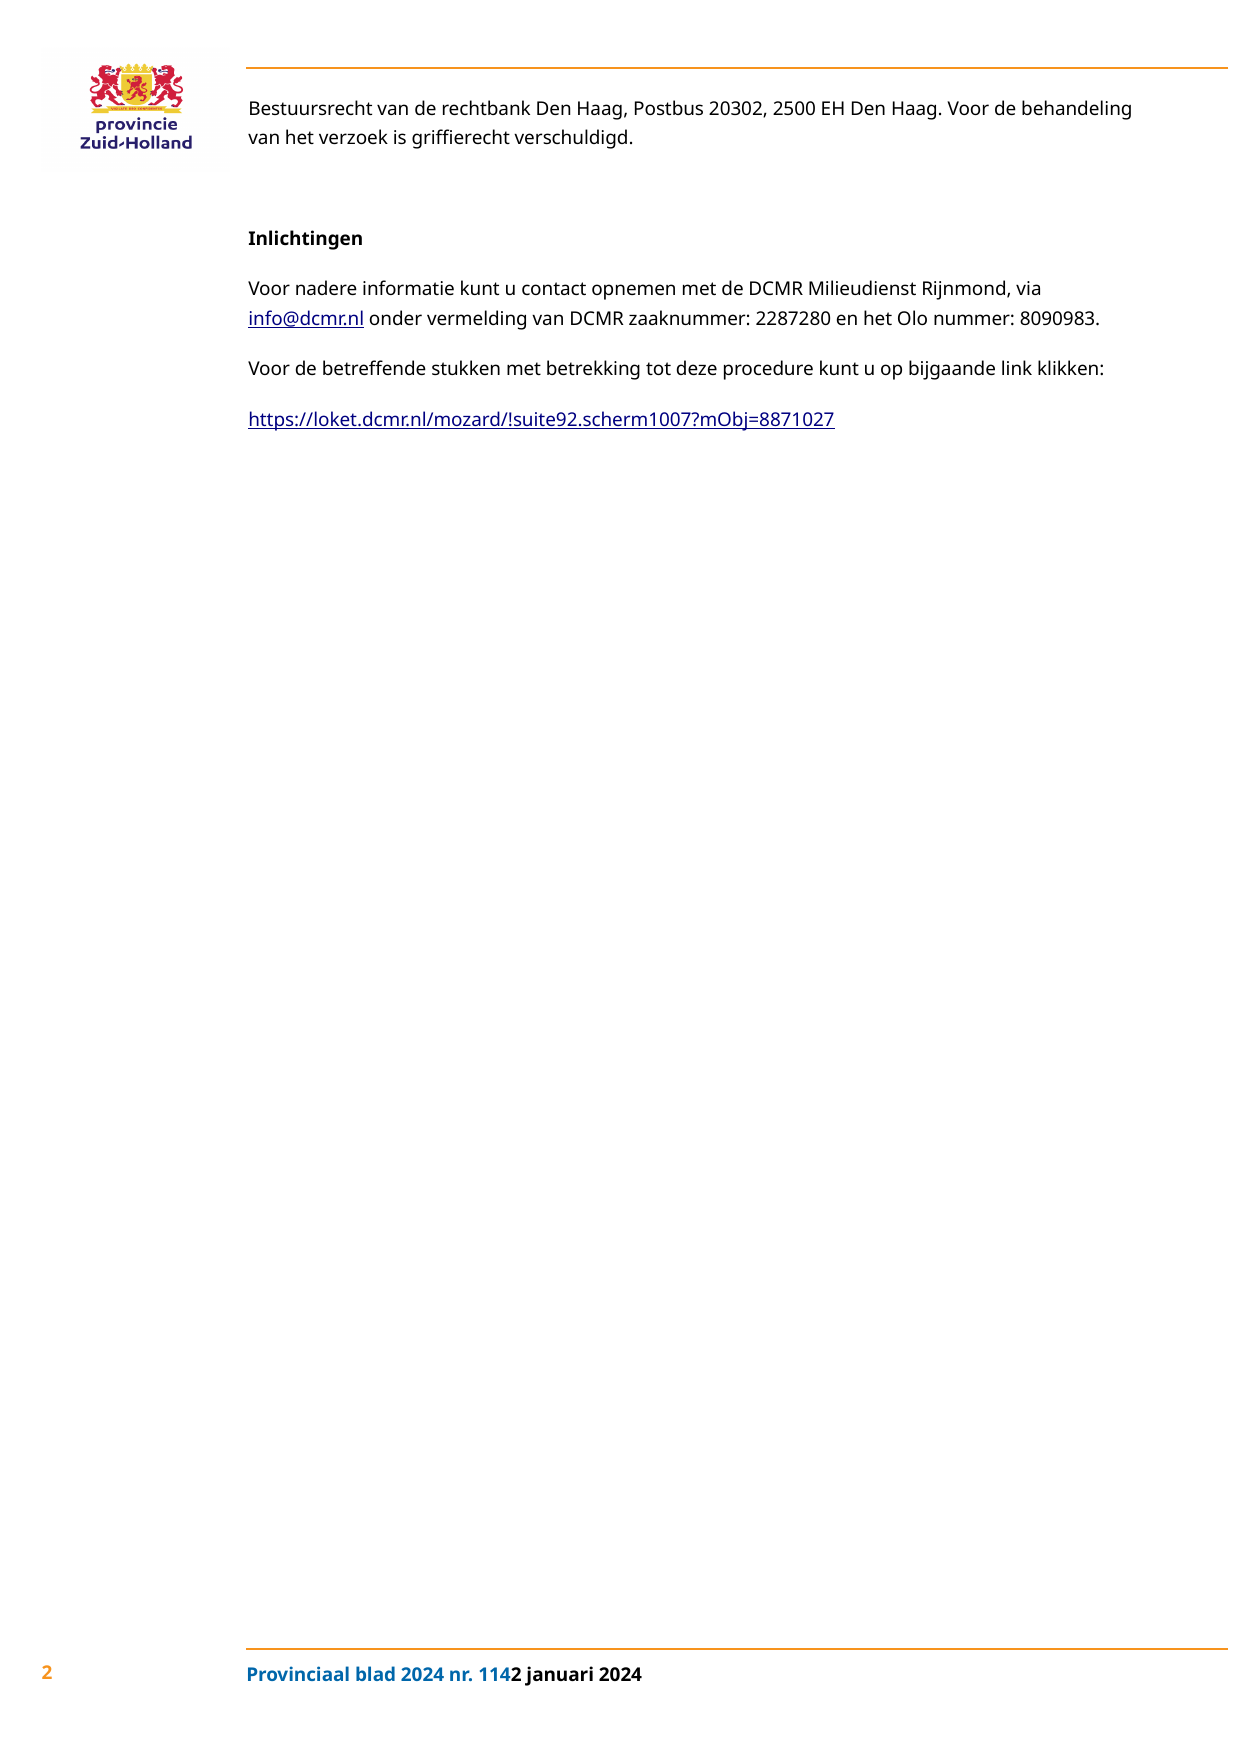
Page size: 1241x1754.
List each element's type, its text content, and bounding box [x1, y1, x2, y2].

text Inlichtingen [248, 225, 1152, 251]
picture [41, 47, 231, 172]
text Voor de betreffende stukken met betrekking tot deze procedure kunt u op bijgaande link klikken: [248, 356, 1152, 381]
text https://loket.dcmr.nl/mozard/!suite92.scherm1007?mObj=8871027 [248, 406, 1152, 432]
text Voor nadere informatie kunt u contact opnemen met de DCMR Milieudienst Rijnmond, via info@dcmr.nl onder vermelding van DCMR zaaknummer: 2287280 en het Olo nummer: 8090983. [248, 276, 1152, 331]
text Bestuursrecht van de rechtbank Den Haag, Postbus 20302, 2500 EH Den Haag. Voor de behandeling van het verzoek is griffierecht verschuldigd. [248, 95, 1152, 150]
